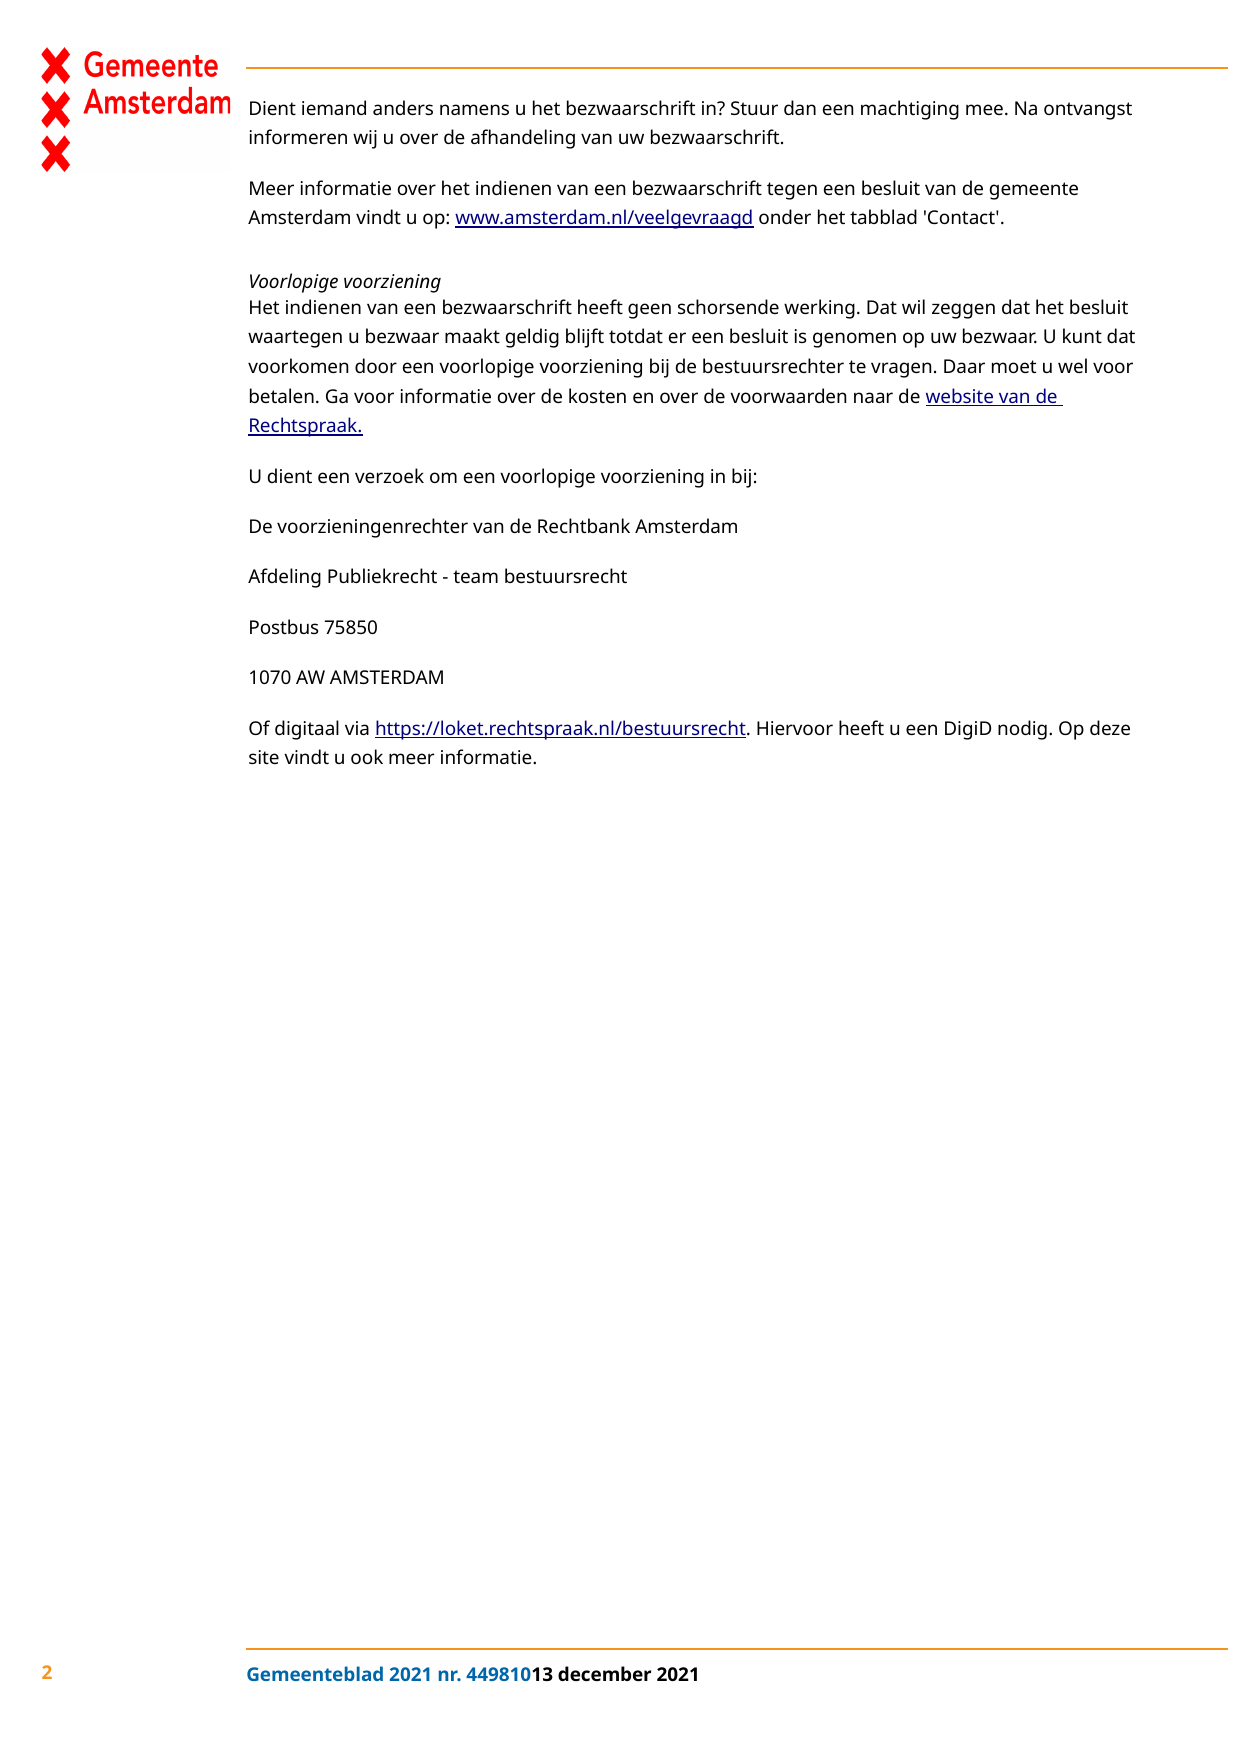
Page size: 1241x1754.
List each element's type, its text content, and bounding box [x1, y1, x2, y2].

text U dient een verzoek om een voorlopige voorziening in bij: [248, 463, 1152, 488]
text Postbus 75850 [248, 614, 1152, 640]
text Voorlopige voorziening [248, 268, 1152, 294]
text Meer informatie over het indienen van een bezwaarschrift tegen een besluit van de gemeente Amsterdam vindt u op: www.amsterdam.nl/veelgevraagd onder het tabblad 'Contact'. [248, 175, 1152, 230]
text Het indienen van een bezwaarschrift heeft geen schorsende werking. Dat wil zeggen dat het besluit waartegen u bezwaar maakt geldig blijft totdat er een besluit is genomen op uw bezwaar. U kunt dat voorkomen door een voorlopige voorziening bij de bestuursrechter te vragen. Daar moet u wel voor betalen. Ga voor informatie over de kosten en over de voorwaarden naar de website van de Rechtspraak. [248, 294, 1152, 438]
text Afdeling Publiekrecht - team bestuursrecht [248, 564, 1152, 589]
picture [41, 47, 231, 172]
text De voorzieningenrechter van de Rechtbank Amsterdam [248, 513, 1152, 539]
text Of digitaal via https://loket.rechtspraak.nl/bestuursrecht. Hiervoor heeft u een DigiD nodig. Op deze site vindt u ook meer informatie. [248, 715, 1152, 770]
text 1070 AW AMSTERDAM [248, 664, 1152, 690]
text Dient iemand anders namens u het bezwaarschrift in? Stuur dan een machtiging mee. Na ontvangst informeren wij u over de afhandeling van uw bezwaarschrift. [248, 95, 1152, 150]
